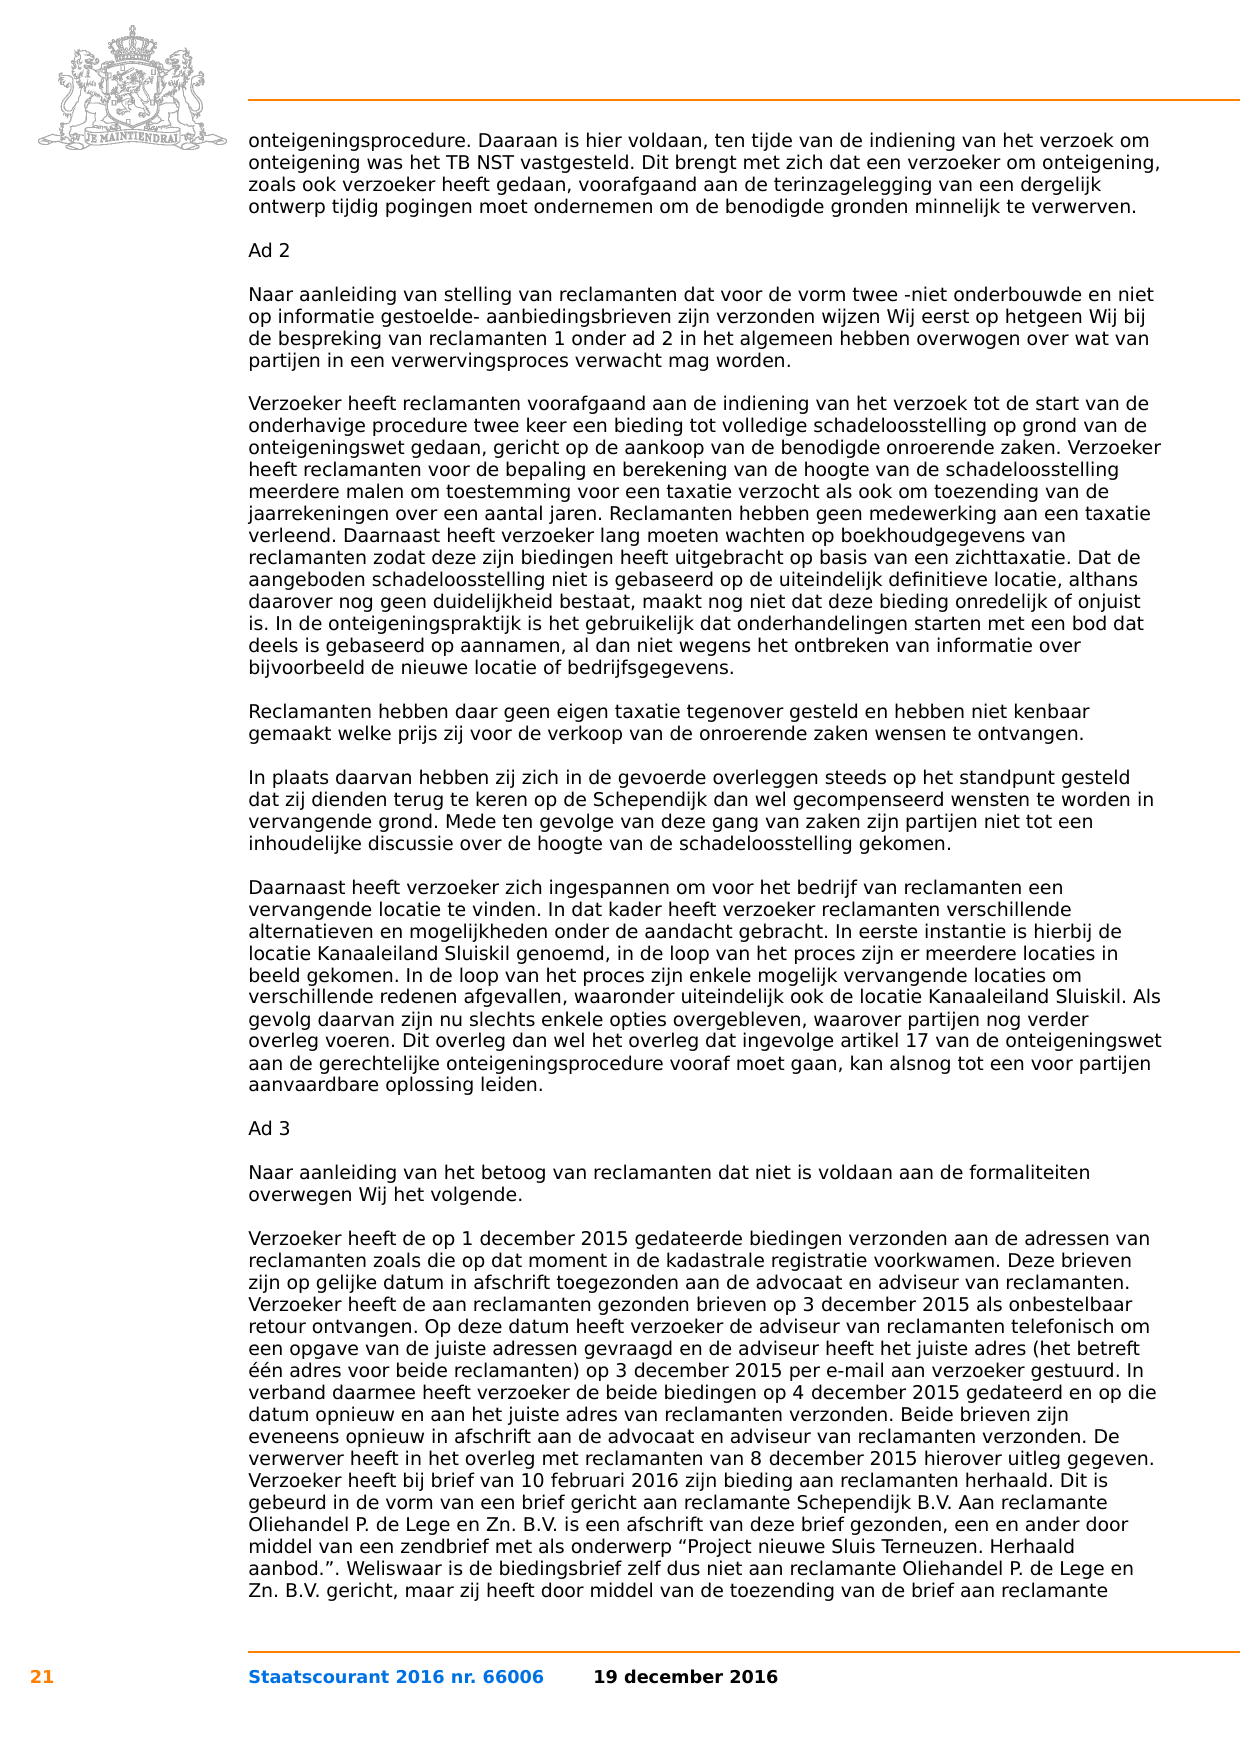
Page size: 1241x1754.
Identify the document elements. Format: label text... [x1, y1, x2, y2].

text Verzoeker heeft de op 1 december 2015 gedateerde biedingen verzonden aan de adressen van reclamanten zoals die op dat moment in de kadastrale registratie voorkwamen. Deze brieven zijn op gelijke datum in afschrift toegezonden aan de advocaat en adviseur van reclamanten. Verzoeker heeft de aan reclamanten gezonden brieven op 3 december 2015 als onbestelbaar retour ontvangen. Op deze datum heeft verzoeker de adviseur van reclamanten telefonisch om een opgave van de juiste adressen gevraagd en de adviseur heeft het juiste adres (het betreft één adres voor beide reclamanten) op 3 december 2015 per e-mail aan verzoeker gestuurd. In verband daarmee heeft verzoeker de beide biedingen op 4 december 2015 gedateerd en op die datum opnieuw en aan het juiste adres van reclamanten verzonden. Beide brieven zijn eveneens opnieuw in afschrift aan de advocaat en adviseur van reclamanten verzonden. De verwerver heeft in het overleg met reclamanten van 8 december 2015 hierover uitleg gegeven. Verzoeker heeft bij brief van 10 februari 2016 zijn bieding aan reclamanten herhaald. Dit is gebeurd in de vorm van een brief gericht aan reclamante Schependijk B.V. Aan reclamante Oliehandel P. de Lege en Zn. B.V. is een afschrift van deze brief gezonden, een en ander door middel van een zendbrief met als onderwerp “Project nieuwe Sluis Terneuzen. Herhaald aanbod.”. Weliswaar is de biedingsbrief zelf dus niet aan reclamante Oliehandel P. de Lege en Zn. B.V. gericht, maar zij heeft door middel van de toezending van de brief aan reclamante [248, 1228, 1163, 1602]
text Ad 2 [248, 240, 1163, 262]
text Naar aanleiding van het betoog van reclamanten dat niet is voldaan aan de formaliteiten overwegen Wij het volgende. [248, 1162, 1163, 1206]
text Verzoeker heeft reclamanten voorafgaand aan de indiening van het verzoek tot de start van de onderhavige procedure twee keer een bieding tot volledige schadeloosstelling op grond van de onteigeningswet gedaan, gericht op de aankoop van de benodigde onroerende zaken. Verzoeker heeft reclamanten voor de bepaling en berekening van de hoogte van de schadeloosstelling meerdere malen om toestemming voor een taxatie verzocht als ook om toezending van de jaarrekeningen over een aantal jaren. Reclamanten hebben geen medewerking aan een taxatie verleend. Daarnaast heeft verzoeker lang moeten wachten op boekhoudgegevens van reclamanten zodat deze zijn biedingen heeft uitgebracht op basis van een zichttaxatie. Dat de aangeboden schadeloosstelling niet is gebaseerd op de uiteindelijk definitieve locatie, althans daarover nog geen duidelijkheid bestaat, maakt nog niet dat deze bieding onredelijk of onjuist is. In de onteigeningspraktijk is het gebruikelijk dat onderhandelingen starten met een bod dat deels is gebaseerd op aannamen, al dan niet wegens het ontbreken van informatie over bijvoorbeeld de nieuwe locatie of bedrijfsgegevens. [248, 393, 1163, 679]
text Ad 3 [248, 1118, 1163, 1140]
text Daarnaast heeft verzoeker zich ingespannen om voor het bedrijf van reclamanten een vervangende locatie te vinden. In dat kader heeft verzoeker reclamanten verschillende alternatieven en mogelijkheden onder de aandacht gebracht. In eerste instantie is hierbij de locatie Kanaaleiland Sluiskil genoemd, in de loop van het proces zijn er meerdere locaties in beeld gekomen. In de loop van het proces zijn enkele mogelijk vervangende locaties om verschillende redenen afgevallen, waaronder uiteindelijk ook de locatie Kanaaleiland Sluiskil. Als gevolg daarvan zijn nu slechts enkele opties overgebleven, waarover partijen nog verder overleg voeren. Dit overleg dan wel het overleg dat ingevolge artikel 17 van de onteigeningswet aan de gerechtelijke onteigeningsprocedure vooraf moet gaan, kan alsnog tot een voor partijen aanvaardbare oplossing leiden. [248, 877, 1163, 1096]
picture [38, 25, 227, 150]
text In plaats daarvan hebben zij zich in de gevoerde overleggen steeds op het standpunt gesteld dat zij dienden terug te keren op de Schependijk dan wel gecompenseerd wensten te worden in vervangende grond. Mede ten gevolge van deze gang van zaken zijn partijen niet tot een inhoudelijke discussie over de hoogte van de schadeloosstelling gekomen. [248, 767, 1163, 855]
text Reclamanten hebben daar geen eigen taxatie tegenover gesteld en hebben niet kenbaar gemaakt welke prijs zij voor de verkoop van de onroerende zaken wensen te ontvangen. [248, 701, 1163, 745]
text Naar aanleiding van stelling van reclamanten dat voor de vorm twee -niet onderbouwde en niet op informatie gestoelde- aanbiedingsbrieven zijn verzonden wijzen Wij eerst op hetgeen Wij bij de bespreking van reclamanten 1 onder ad 2 in het algemeen hebben overwogen over wat van partijen in een verwervingsproces verwacht mag worden. [248, 283, 1163, 371]
text onteigeningsprocedure. Daaraan is hier voldaan, ten tijde van de indiening van het verzoek om onteigening was het TB NST vastgesteld. Dit brengt met zich dat een verzoeker om onteigening, zoals ook verzoeker heeft gedaan, voorafgaand aan de terinzagelegging van een dergelijk ontwerp tijdig pogingen moet ondernemen om de benodigde gronden minnelijk te verwerven. [248, 130, 1163, 218]
